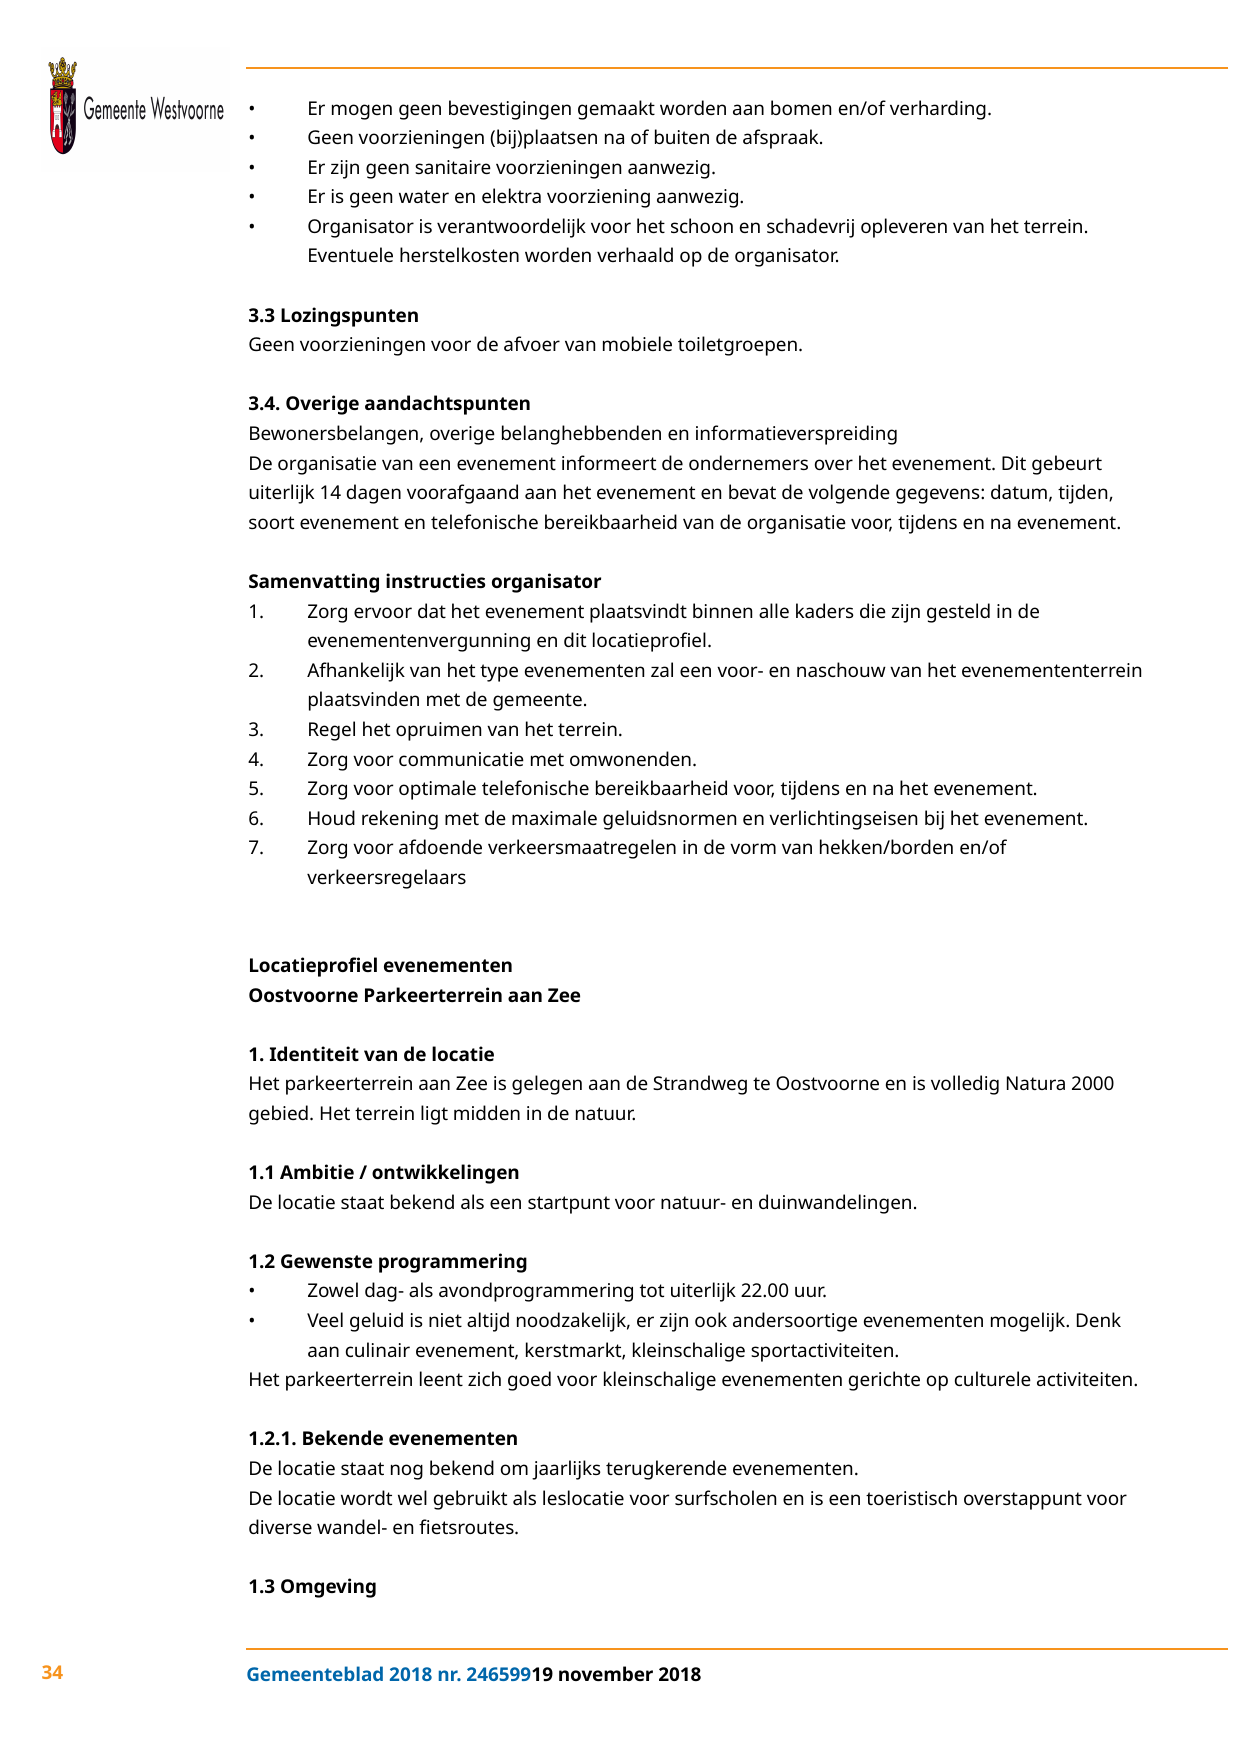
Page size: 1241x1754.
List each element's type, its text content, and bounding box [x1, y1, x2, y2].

text De locatie staat nog bekend om jaarlijks terugkerende evenementen. [248, 1455, 1152, 1481]
text 1.3 Omgeving [248, 1573, 1152, 1599]
picture [41, 47, 231, 172]
text Het parkeerterrein aan Zee is gelegen aan de Strandweg te Oostvoorne en is volledig Natura 2000 gebied. Het terrein ligt midden in de natuur. [248, 1071, 1152, 1126]
text De locatie staat bekend als een startpunt voor natuur- en duinwandelingen. [248, 1189, 1152, 1214]
text Locatieprofiel evenementen [248, 952, 1152, 978]
list Er is geen water en elektra voorziening aanwezig. [248, 183, 1152, 209]
text 1. Identiteit van de locatie [248, 1041, 1152, 1067]
list Veel geluid is niet altijd noodzakelijk, er zijn ook andersoortige evenementen mogelijk. Denk aan culinair evenement, kerstmarkt, kleinschalige sportactiviteiten. [248, 1307, 1152, 1362]
text 1.2 Gewenste programmering [248, 1248, 1152, 1274]
list Organisator is verantwoordelijk voor het schoon en schadevrij opleveren van het terrein. Eventuele herstelkosten worden verhaald op de organisator. [248, 213, 1152, 268]
list Er mogen geen bevestigingen gemaakt worden aan bomen en/of verharding. [248, 95, 1152, 121]
text 3.4. Overige aandachtspunten [248, 391, 1152, 416]
text De locatie wordt wel gebruikt als leslocatie voor surfscholen en is een toeristisch overstappunt voor diverse wandel- en fietsroutes. [248, 1485, 1152, 1540]
text 1.1 Ambitie / ontwikkelingen [248, 1159, 1152, 1185]
list Zowel dag- als avondprogrammering tot uiterlijk 22.00 uur. [248, 1278, 1152, 1303]
text Bewonersbelangen, overige belanghebbenden en informatieverspreiding [248, 420, 1152, 446]
text 1.2.1. Bekende evenementen [248, 1426, 1152, 1451]
text 3.3 Lozingspunten [248, 302, 1152, 328]
text Het parkeerterrein leent zich goed voor kleinschalige evenementen gerichte op culturele activiteiten. [248, 1366, 1152, 1392]
text Geen voorzieningen voor de afvoer van mobiele toiletgroepen. [248, 331, 1152, 357]
list Geen voorzieningen (bij)plaatsen na of buiten de afspraak. [248, 124, 1152, 150]
text De organisatie van een evenement informeert de ondernemers over het evenement. Dit gebeurt uiterlijk 14 dagen voorafgaand aan het evenement en bevat de volgende gegevens: datum, tijden, soort evenement en telefonische bereikbaarheid van de organisatie voor, tijdens en na evenement. [248, 450, 1152, 535]
table_header Samenvatting instructies organisator Zorg ervoor dat het evenement plaatsvindt binnen alle kaders die zijn gesteld in de evenementenvergunning en dit locatieprofiel. Afhankelijk van het type evenementen zal een voor- en naschouw van het evenemententerrein plaatsvinden met de gemeente. Regel het opruimen van het terrein. Zorg voor communicatie met omwonenden. Zorg voor optimale telefonische bereikbaarheid voor, tijdens en na het evenement. Houd rekening met de maximale geluidsnormen en verlichtingseisen bij het evenement. Zorg voor afdoende verkeersmaatregelen in de vorm van hekken/borden en/of verkeersregelaars [248, 568, 1152, 890]
list Er zijn geen sanitaire voorzieningen aanwezig. [248, 154, 1152, 180]
text Oostvoorne Parkeerterrein aan Zee [248, 982, 1152, 1007]
